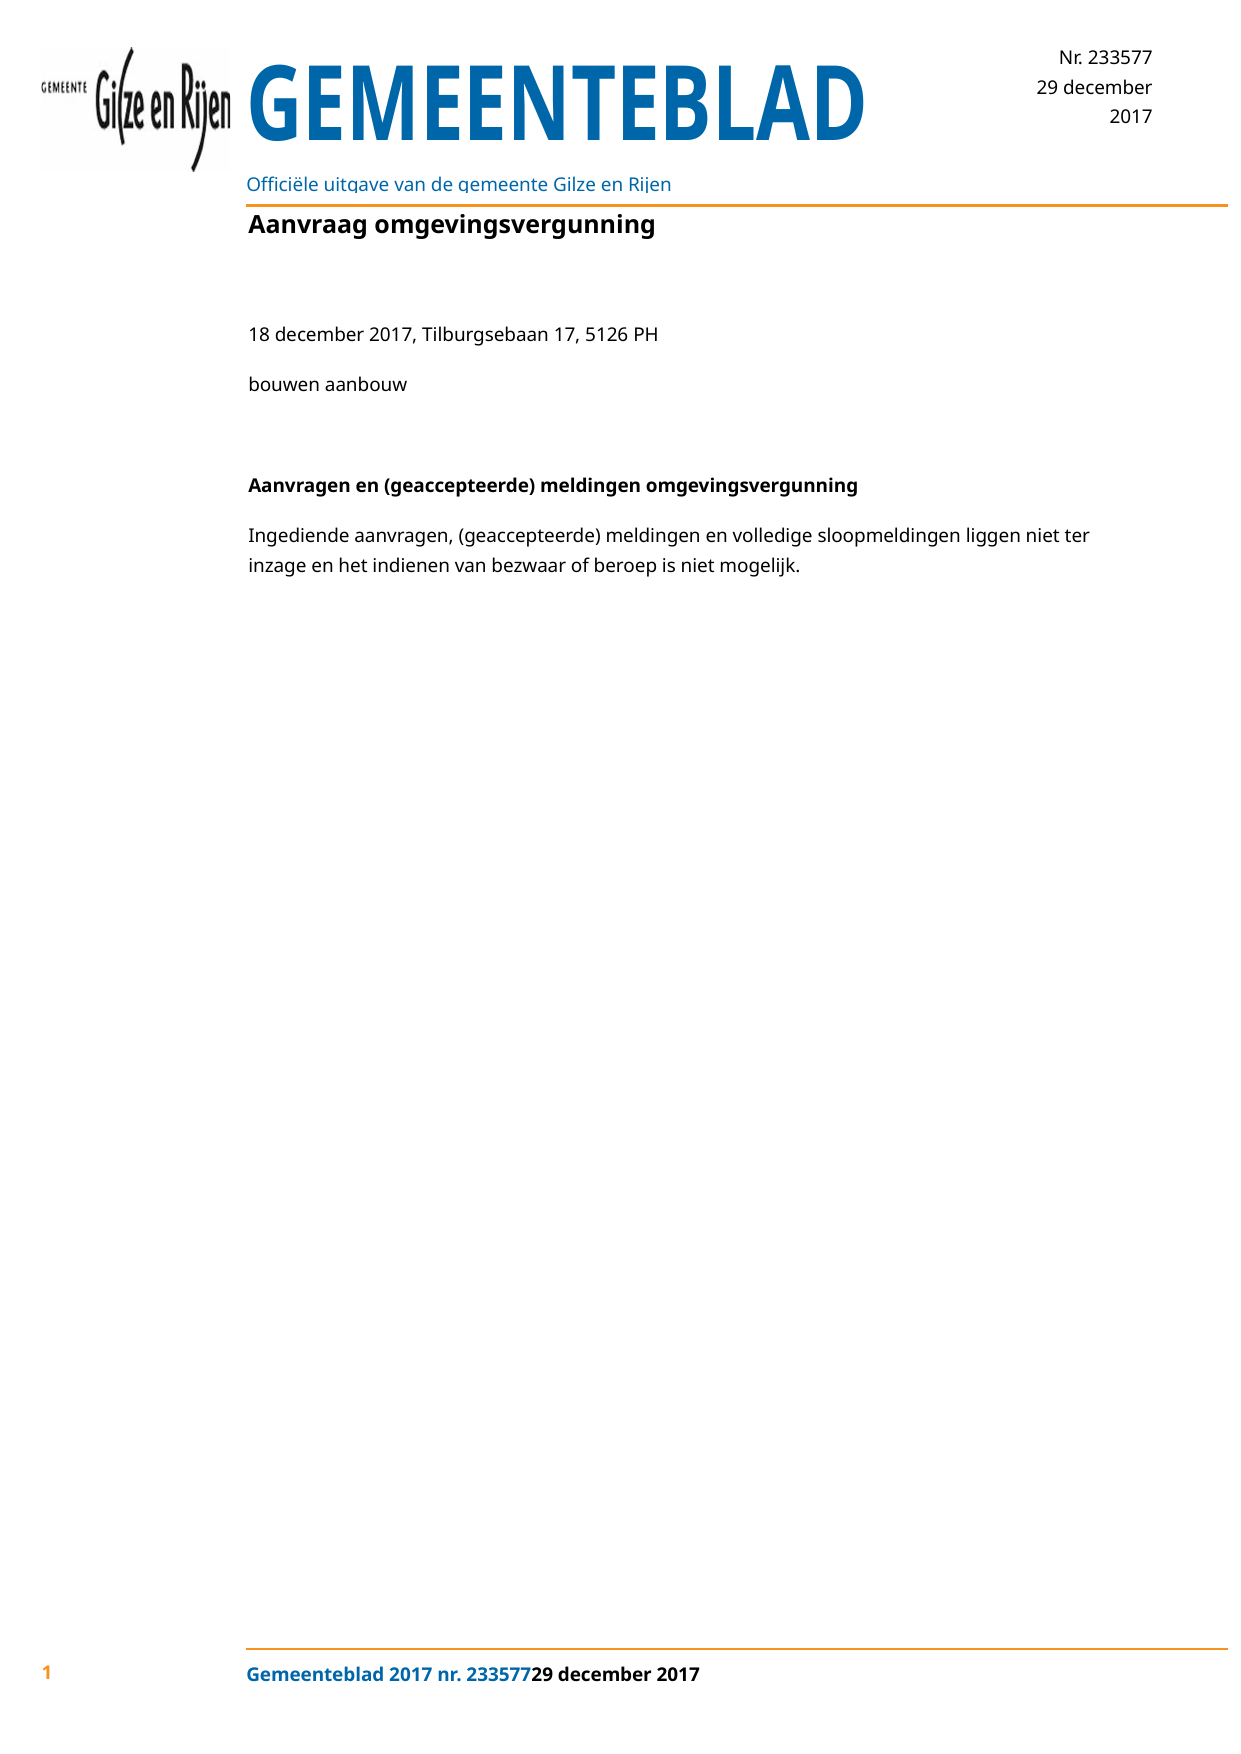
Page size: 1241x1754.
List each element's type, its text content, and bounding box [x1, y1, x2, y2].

text Aanvragen en (geaccepteerde) meldingen omgevingsvergunning [248, 472, 1152, 498]
picture [41, 47, 231, 172]
text bouwen aanbouw [248, 371, 1152, 397]
text Aanvraag omgevingsvergunning [248, 207, 1152, 241]
text Ingediende aanvragen, (geaccepteerde) meldingen en volledige sloopmeldingen liggen niet ter inzage en het indienen van bezwaar of beroep is niet mogelijk. [248, 522, 1152, 578]
text 18 december 2017, Tilburgsebaan 17, 5126 PH [248, 321, 1152, 346]
